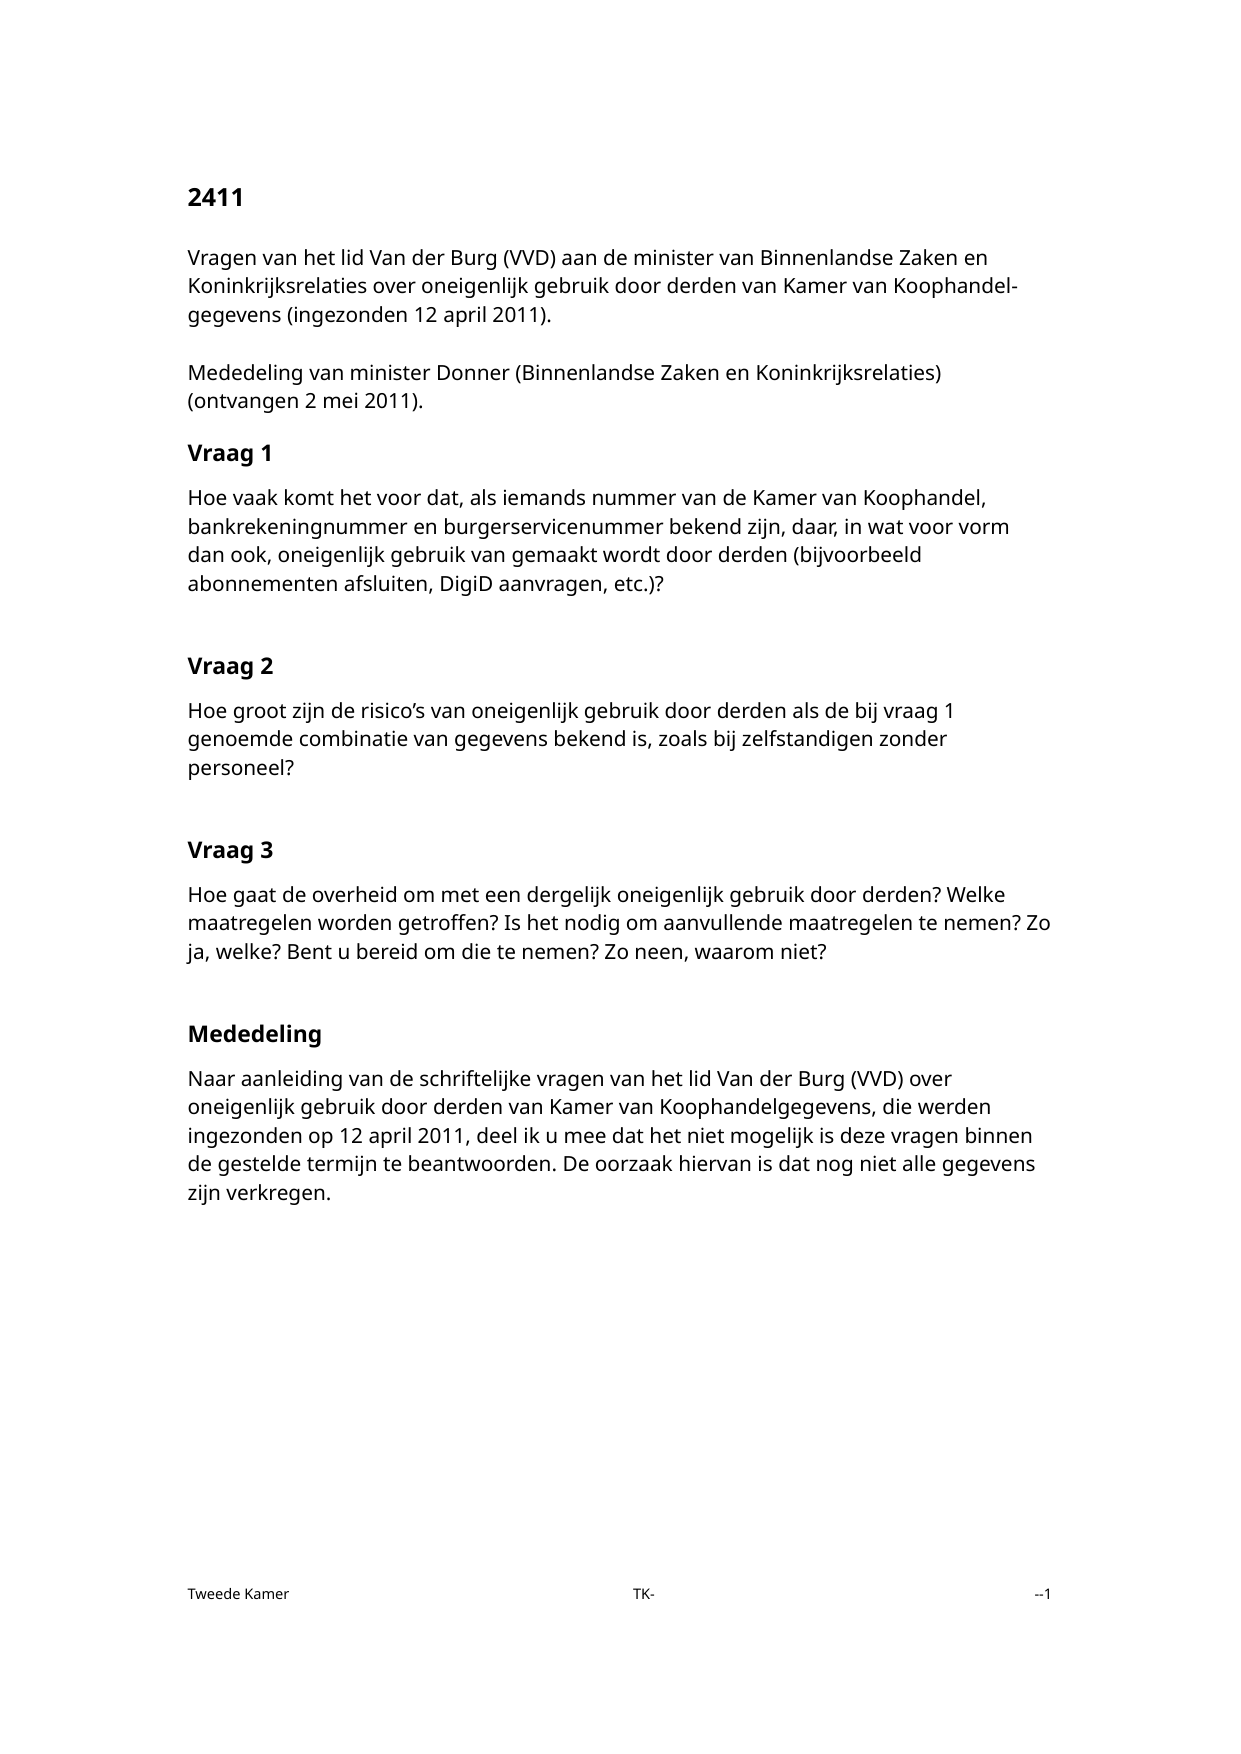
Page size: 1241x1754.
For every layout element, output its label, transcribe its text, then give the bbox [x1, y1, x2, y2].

text 2411 [187, 179, 1053, 213]
text Naar aanleiding van de schriftelijke vragen van het lid Van der Burg (VVD) over oneigenlijk gebruik door derden van Kamer van Koophandelgegevens, die werden ingezonden op 12 april 2011, deel ik u mee dat het niet mogelijk is deze vragen binnen de gestelde termijn te beantwoorden. De oorzaak hiervan is dat nog niet alle gegevens zijn verkregen. [187, 1064, 1053, 1206]
subtitle Vraag 3 [187, 834, 1053, 865]
subtitle Vraag 1 [187, 437, 1053, 468]
text Hoe vaak komt het voor dat, als iemands nummer van de Kamer van Koophandel, bankrekeningnummer en burgerservicenummer bekend zijn, daar, in wat voor vorm dan ook, oneigenlijk gebruik van gemaakt wordt door derden (bijvoorbeeld abonnementen afsluiten, DigiD aanvragen, etc.)? [187, 483, 1053, 597]
text Vragen van het lid Van der Burg (VVD) aan de minister van Binnenlandse Zaken en Koninkrijksrelaties over oneigenlijk gebruik door derden van Kamer van Koophandel-gegevens (ingezonden 12 april 2011). [187, 243, 1053, 328]
text Hoe gaat de overheid om met een dergelijk oneigenlijk gebruik door derden? Welke maatregelen worden getroffen? Is het nodig om aanvullende maatregelen te nemen? Zo ja, welke? Bent u bereid om die te nemen? Zo neen, waarom niet? [187, 880, 1053, 965]
subtitle Vraag 2 [187, 650, 1053, 681]
subtitle Mededeling [187, 1018, 1053, 1049]
text Mededeling van minister Donner (Binnenlandse Zaken en Koninkrijksrelaties) (ontvangen 2 mei 2011). [187, 358, 1053, 415]
text Hoe groot zijn de risico’s van oneigenlijk gebruik door derden als de bij vraag 1 genoemde combinatie van gegevens bekend is, zoals bij zelfstandigen zonder personeel? [187, 696, 1053, 781]
